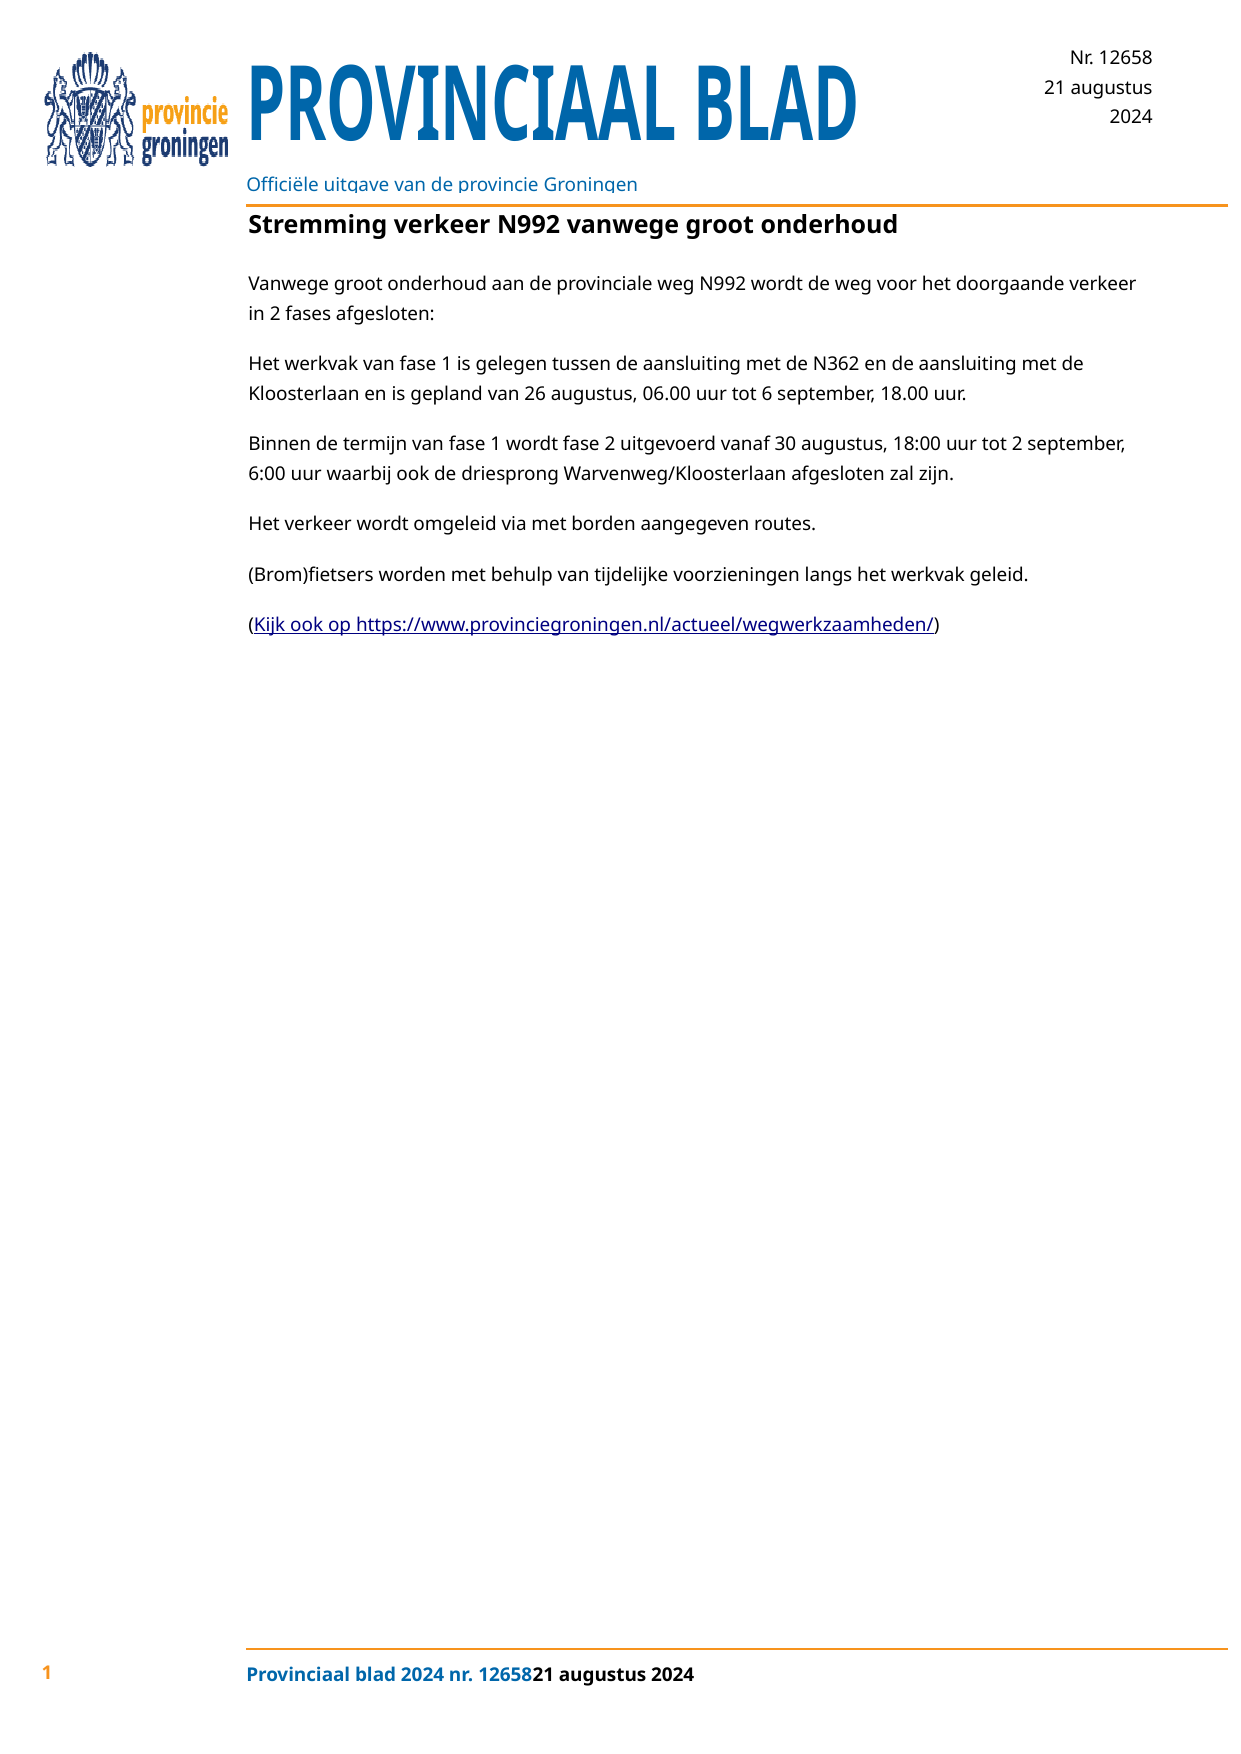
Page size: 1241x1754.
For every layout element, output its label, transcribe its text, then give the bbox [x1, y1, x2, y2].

text (Brom)fietsers worden met behulp van tijdelijke voorzieningen langs het werkvak geleid. [248, 561, 1152, 586]
text Stremming verkeer N992 vanwege groot onderhoud [248, 207, 1152, 241]
text Het verkeer wordt omgeleid via met borden aangegeven routes. [248, 510, 1152, 536]
text Het werkvak van fase 1 is gelegen tussen de aansluiting met de N362 en de aansluiting met de Kloosterlaan en is gepland van 26 augustus, 06.00 uur tot 6 september, 18.00 uur. [248, 350, 1152, 406]
text Vanwege groot onderhoud aan de provinciale weg N992 wordt de weg voor het doorgaande verkeer in 2 fases afgesloten: [248, 270, 1152, 326]
text Binnen de termijn van fase 1 wordt fase 2 uitgevoerd vanaf 30 augustus, 18:00 uur tot 2 september, 6:00 uur waarbij ook de driesprong Warvenweg/Kloosterlaan afgesloten zal zijn. [248, 430, 1152, 486]
text (Kijk ook op https://www.provinciegroningen.nl/actueel/wegwerkzaamheden/) [248, 611, 1152, 637]
picture [41, 47, 231, 172]
